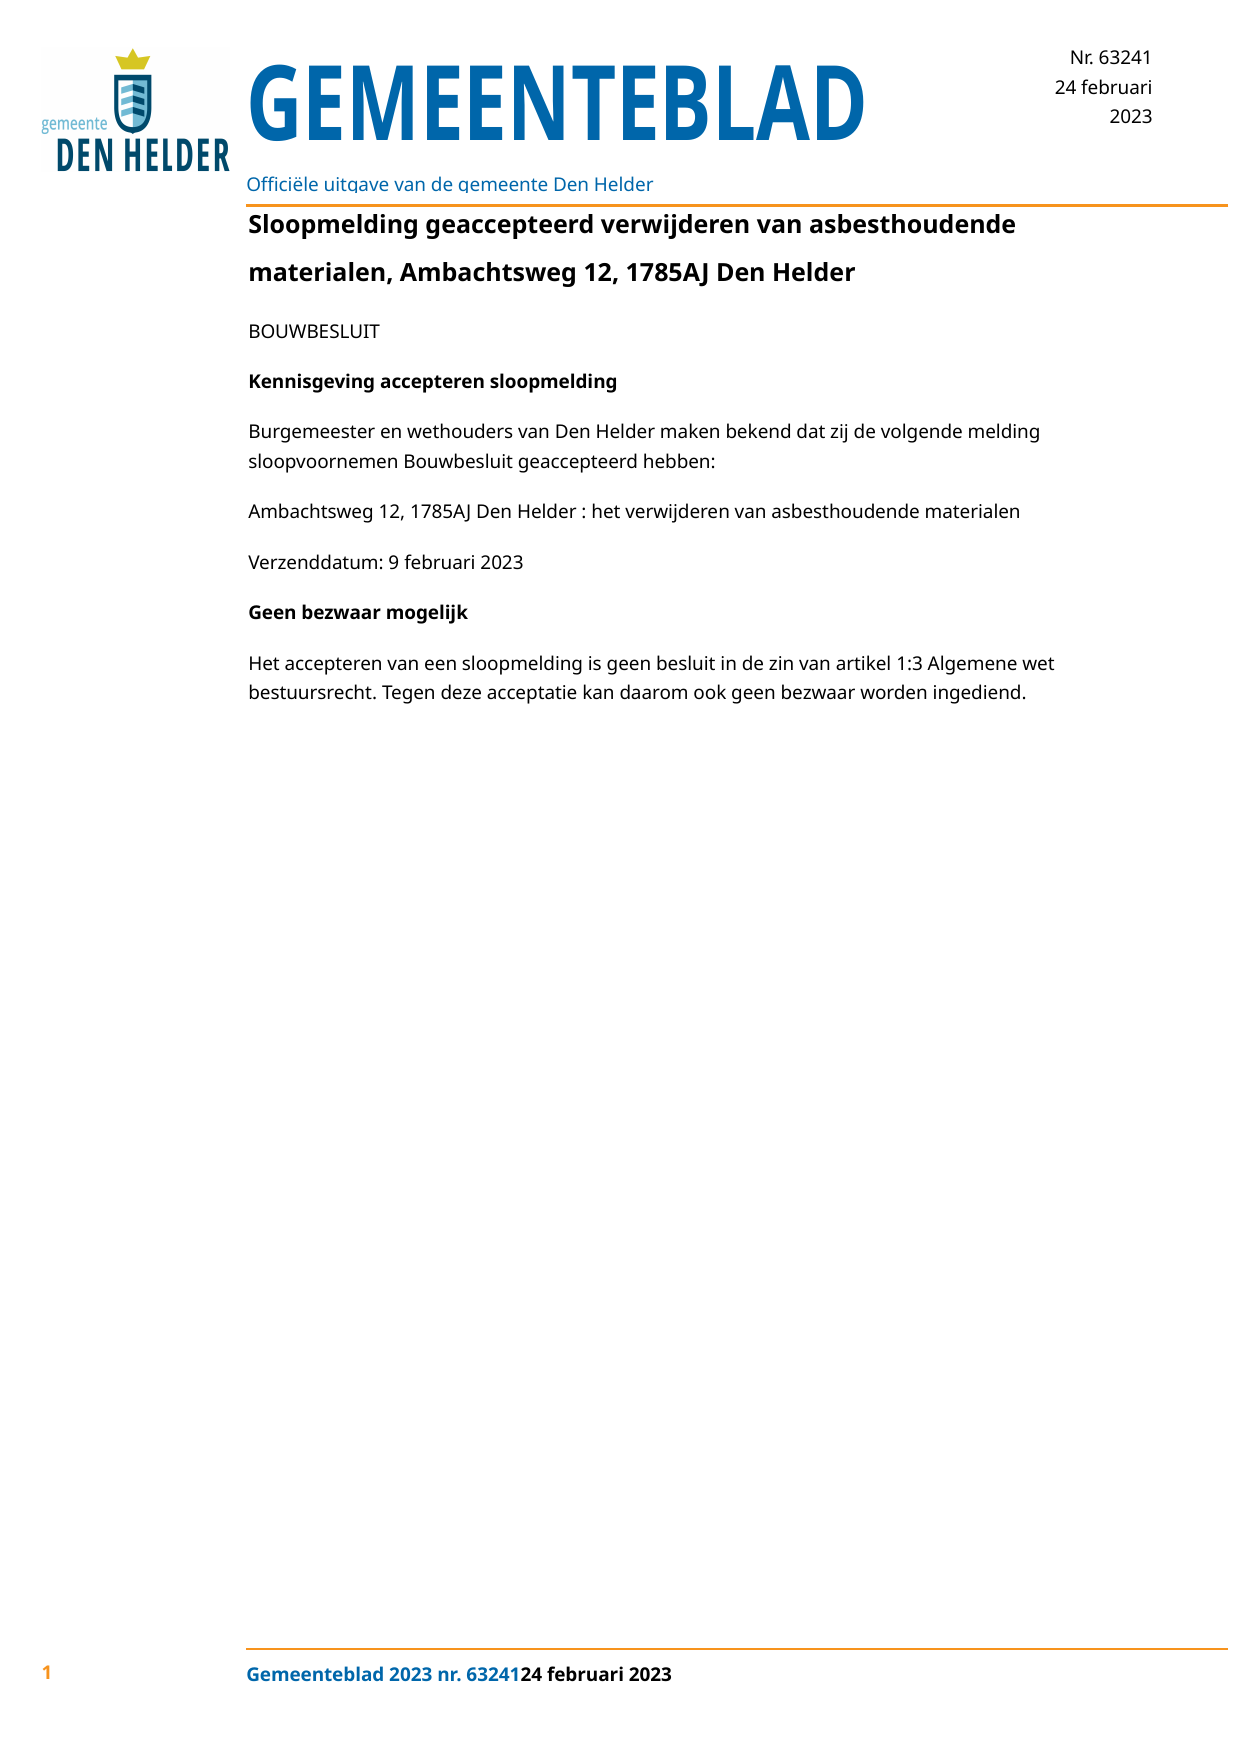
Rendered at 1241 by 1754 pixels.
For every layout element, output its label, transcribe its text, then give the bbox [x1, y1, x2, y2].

picture [220, 160, 224, 172]
text BOUWBESLUIT [248, 318, 1152, 344]
picture [130, 157, 135, 172]
picture [63, 144, 68, 165]
text Ambachtsweg 12, 1785AJ Den Helder : het verwijderen van asbesthoudende materialen [248, 499, 1152, 524]
text Geen bezwaar mogelijk [248, 599, 1152, 625]
picture [100, 154, 106, 172]
text Sloopmelding geaccepteerd verwijderen van asbesthoudende materialen, Ambachtsweg 12, 1785AJ Den Helder [248, 207, 1152, 288]
text Verzenddatum: 9 februari 2023 [248, 549, 1152, 575]
text Kennisgeving accepteren sloopmelding [248, 368, 1152, 394]
text Burgemeester en wethouders van Den Helder maken bekend dat zij de volgende melding sloopvoornemen Bouwbesluit geaccepteerd hebben: [248, 419, 1152, 474]
text Het accepteren van een sloopmelding is geen besluit in de zin van artikel 1:3 Algemene wet bestuursrecht. Tegen deze acceptatie kan daarom ook geen bezwaar worden ingediend. [248, 650, 1152, 705]
picture [41, 47, 231, 172]
picture [182, 144, 187, 165]
